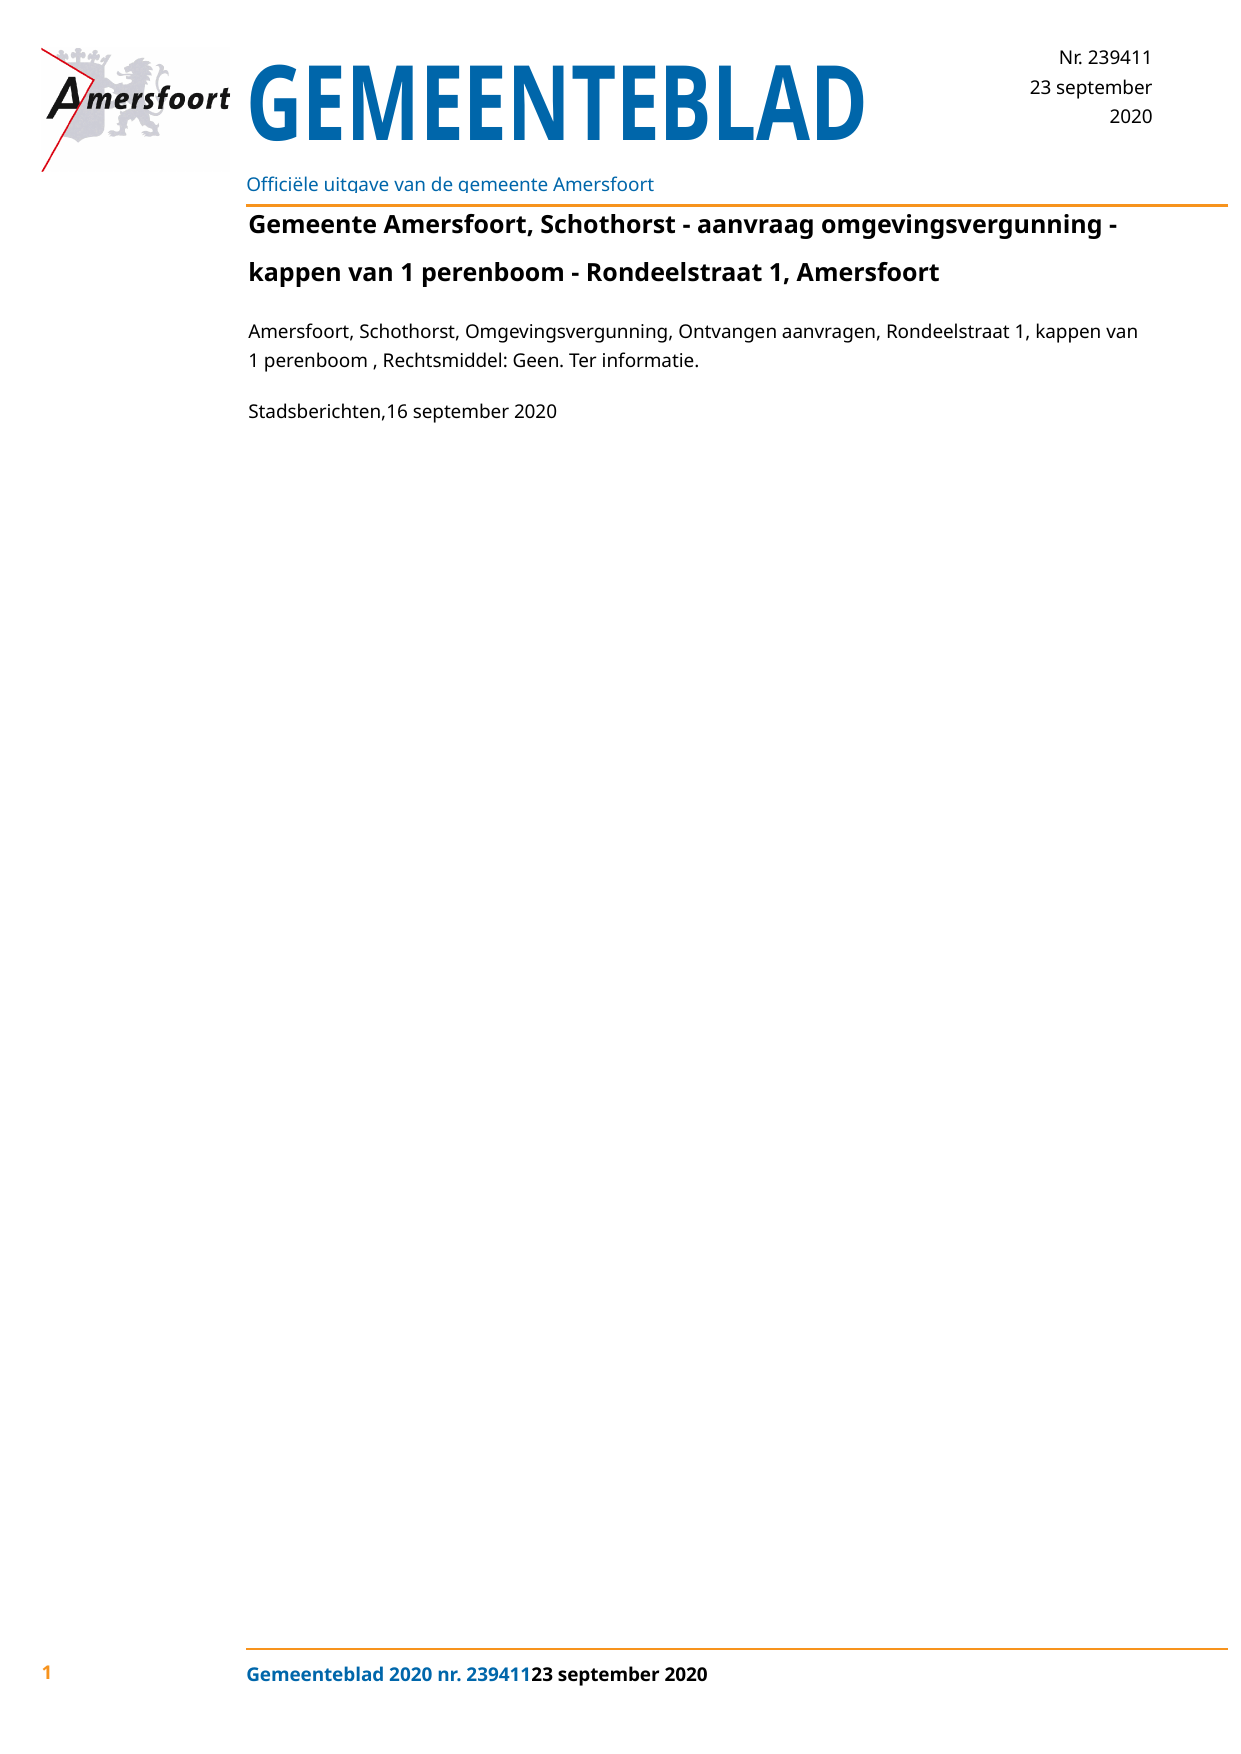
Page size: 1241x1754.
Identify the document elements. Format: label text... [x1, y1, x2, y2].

picture [41, 47, 231, 172]
text Amersfoort, Schothorst, Omgevingsvergunning, Ontvangen aanvragen, Rondeelstraat 1, kappen van 1 perenboom , Rechtsmiddel: Geen. Ter informatie. [248, 318, 1152, 373]
text Gemeente Amersfoort, Schothorst - aanvraag omgevingsvergunning - kappen van 1 perenboom - Rondeelstraat 1, Amersfoort [248, 207, 1152, 288]
text Stadsberichten,16 september 2020 [248, 398, 1152, 424]
